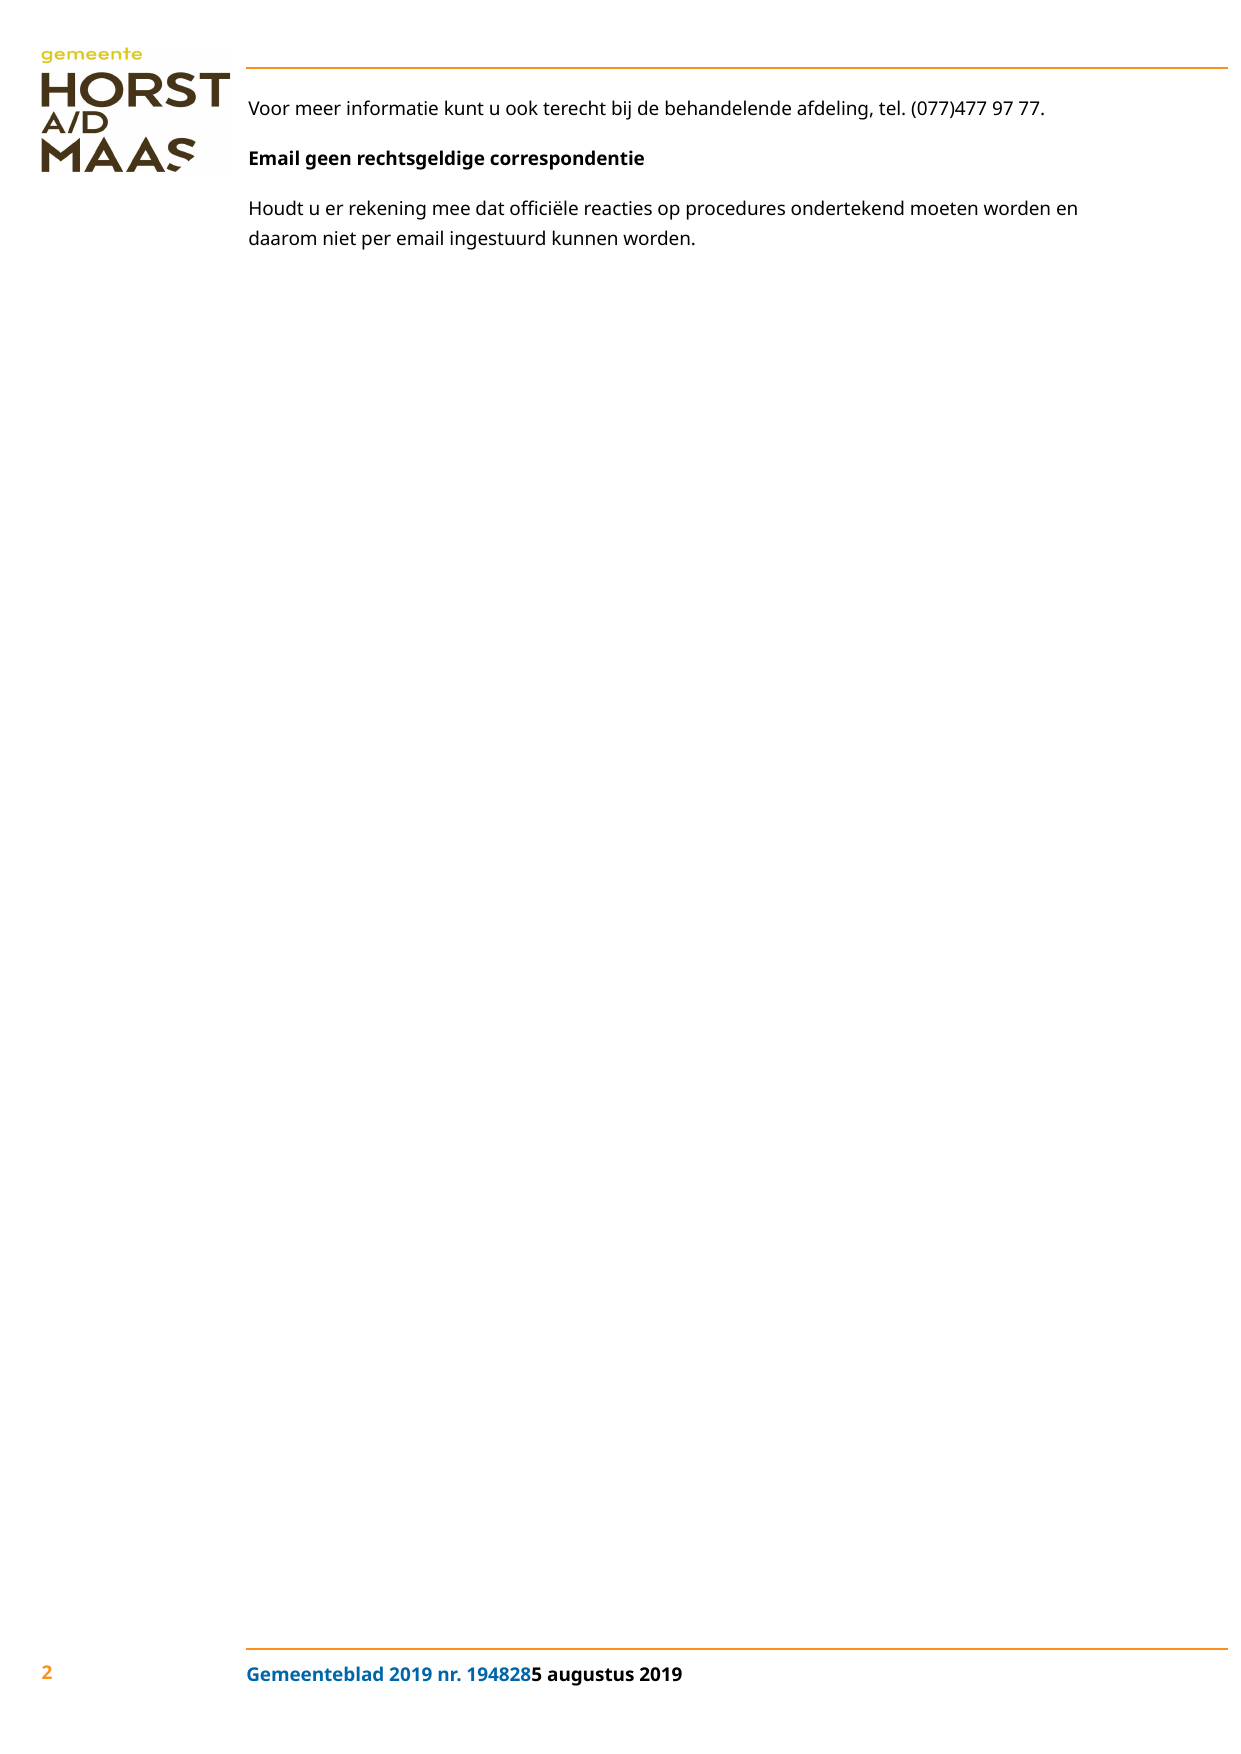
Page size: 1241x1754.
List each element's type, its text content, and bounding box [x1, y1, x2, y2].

picture [41, 47, 231, 172]
text Voor meer informatie kunt u ook terecht bij de behandelende afdeling, tel. (077)477 97 77. [248, 95, 1152, 121]
text Email geen rechtsgeldige correspondentie [248, 145, 1152, 171]
text Houdt u er rekening mee dat officiële reacties op procedures ondertekend moeten worden en daarom niet per email ingestuurd kunnen worden. [248, 196, 1152, 251]
